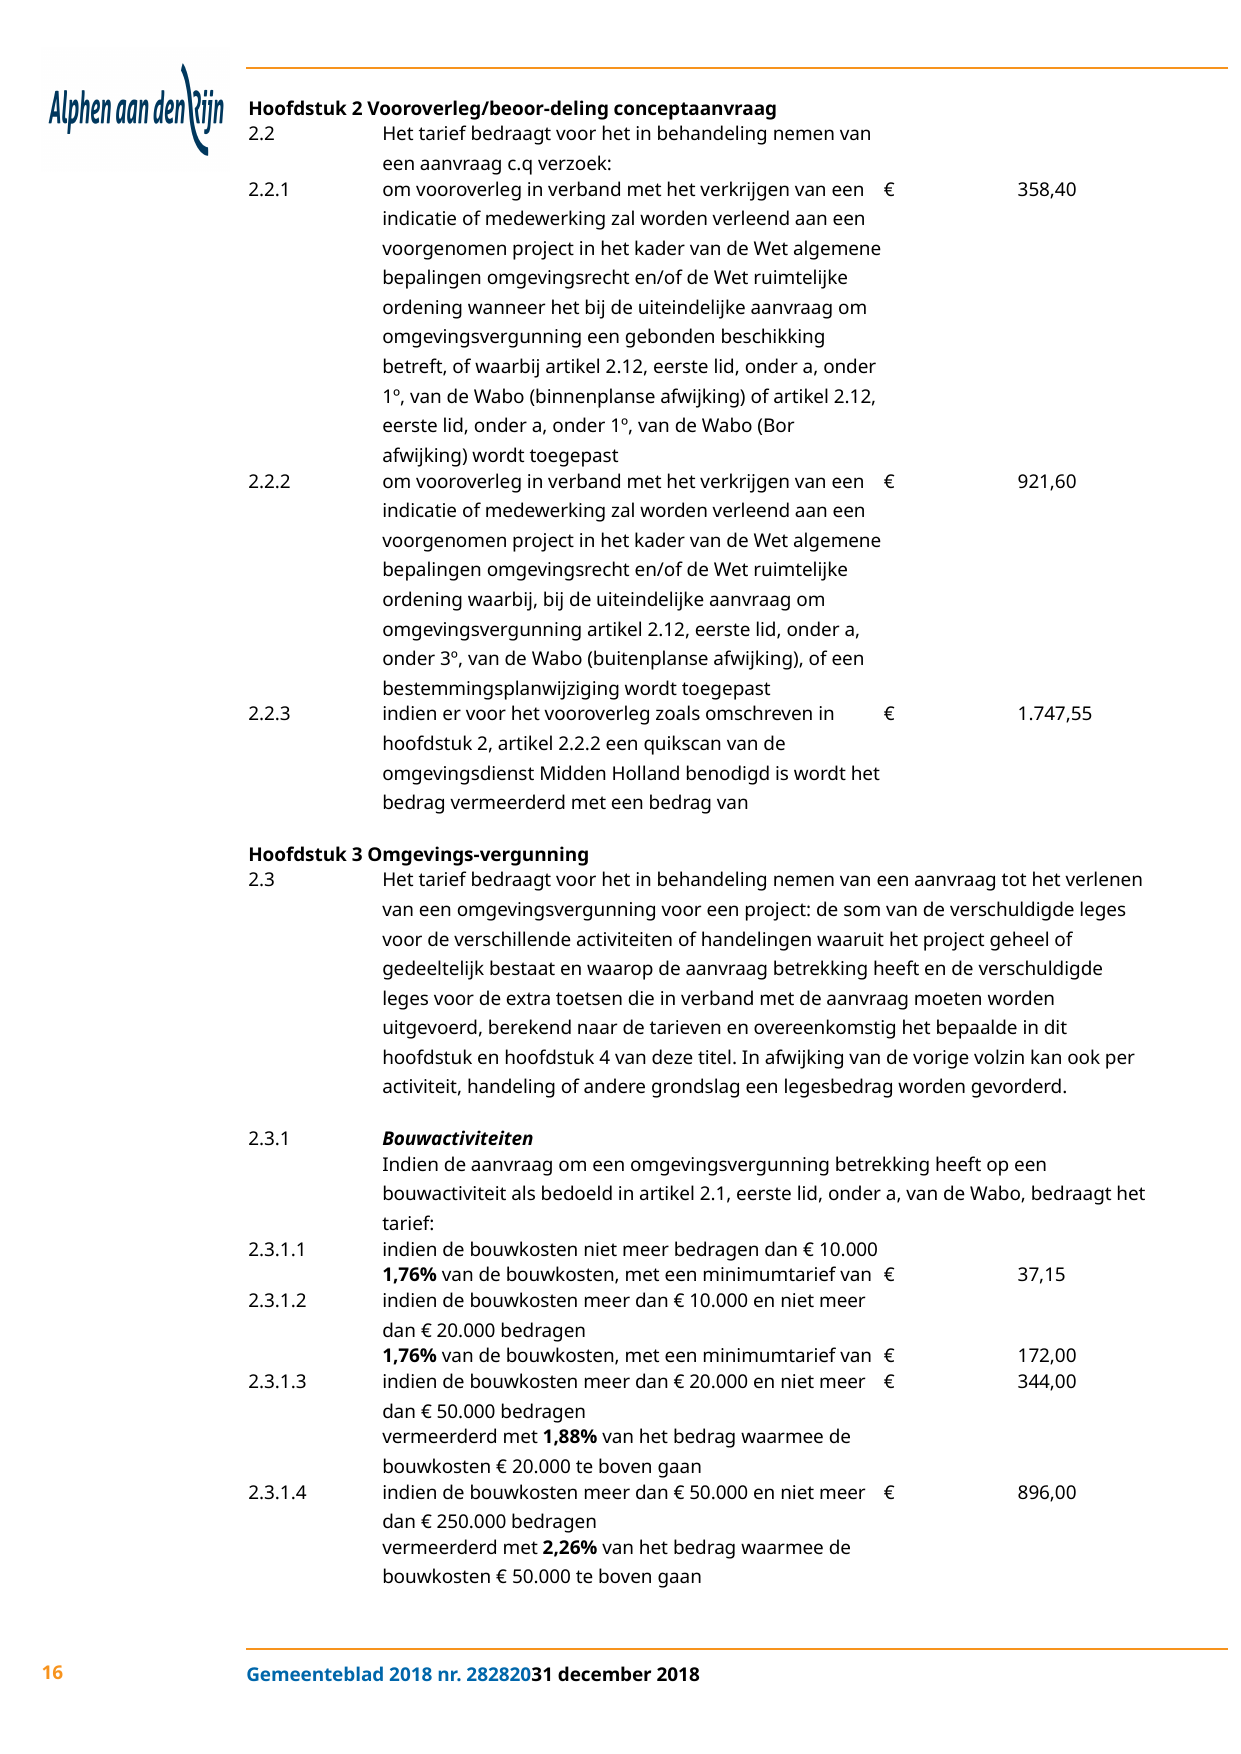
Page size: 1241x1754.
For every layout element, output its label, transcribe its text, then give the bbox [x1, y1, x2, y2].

table_cell [884, 1099, 1017, 1125]
table_cell [248, 1424, 382, 1479]
table_cell vermeerderd met 2,26% van het bedrag waarmee de bouwkosten € 50.000 te boven gaan [382, 1534, 883, 1589]
table_cell 2.2.2 [248, 468, 382, 701]
table_cell 37,15 [1018, 1261, 1152, 1287]
table_cell Het tarief bedraagt voor het in behandeling nemen van een aanvraag tot het verlenen van een omgevingsvergunning voor een project: de som van de verschuldigde leges voor de verschillende activiteiten of handelingen waaruit het project geheel of gedeeltelijk bestaat en waarop de aanvraag betrekking heeft en de verschuldigde leges voor de extra toetsen die in verband met de aanvraag moeten worden uitgevoerd, berekend naar de tarieven en overeenkomstig het bepaalde in dit hoofdstuk en hoofdstuk 4 van deze titel. In afwijking van de vorige volzin kan ook per activiteit, handeling of andere grondslag een legesbedrag worden gevorderd. [382, 867, 1152, 1099]
table_cell [1018, 1125, 1152, 1151]
table_cell [884, 1534, 1017, 1589]
table_cell [884, 121, 1017, 176]
table_cell vermeerderd met 1,88% van het bedrag waarmee de bouwkosten € 20.000 te boven gaan [382, 1424, 883, 1479]
table_cell 2.3.1 [248, 1125, 382, 1151]
table_cell 358,40 [1018, 176, 1152, 468]
table_cell 2.3.1.2 [248, 1287, 382, 1342]
table_cell Het tarief bedraagt voor het in behandeling nemen van een aanvraag c.q verzoek: [382, 121, 883, 176]
table_cell [884, 1236, 1017, 1261]
table_cell [1018, 1534, 1152, 1589]
table_cell 2.3.1.1 [248, 1236, 382, 1261]
table_cell € [884, 1368, 1017, 1423]
table_cell [1018, 95, 1152, 121]
table_cell indien de bouwkosten meer dan € 10.000 en niet meer dan € 20.000 bedragen [382, 1287, 883, 1342]
table_cell € [884, 468, 1017, 701]
table_cell [1018, 841, 1152, 867]
table_cell 2.3.1.3 [248, 1368, 382, 1423]
table_cell 921,60 [1018, 468, 1152, 701]
table_cell 2.2.1 [248, 176, 382, 468]
table_cell [382, 1099, 883, 1125]
table_cell € [884, 701, 1017, 815]
table_cell 1.747,55 [1018, 701, 1152, 815]
table_cell [884, 95, 1017, 121]
table_cell € [884, 1343, 1017, 1368]
table_cell € [884, 176, 1017, 468]
table_cell [1018, 1236, 1152, 1261]
table_cell 2.2 [248, 121, 382, 176]
table_cell 2.3.1.4 [248, 1479, 382, 1534]
table_cell Hoofdstuk 2 Vooroverleg/beoor-deling conceptaanvraag [248, 95, 883, 121]
table_cell indien de bouwkosten meer dan € 50.000 en niet meer dan € 250.000 bedragen [382, 1479, 883, 1534]
table_cell indien de bouwkosten niet meer bedragen dan € 10.000 [382, 1236, 883, 1261]
table_cell 2.3 [248, 867, 382, 1099]
table_cell om vooroverleg in verband met het verkrijgen van een indicatie of medewerking zal worden verleend aan een voorgenomen project in het kader van de Wet algemene bepalingen omgevingsrecht en/of de Wet ruimtelijke ordening waarbij, bij de uiteindelijke aanvraag om omgevingsvergunning artikel 2.12, eerste lid, onder a, onder 3º, van de Wabo (buitenplanse afwijking), of een bestemmingsplanwijziging wordt toegepast [382, 468, 883, 701]
table_cell 344,00 [1018, 1368, 1152, 1423]
table_cell [248, 1099, 382, 1125]
table_cell om vooroverleg in verband met het verkrijgen van een indicatie of medewerking zal worden verleend aan een voorgenomen project in het kader van de Wet algemene bepalingen omgevingsrecht en/of de Wet ruimtelijke ordening wanneer het bij de uiteindelijke aanvraag om omgevingsvergunning een gebonden beschikking betreft, of waarbij artikel 2.12, eerste lid, onder a, onder 1º, van de Wabo (binnenplanse afwijking) of artikel 2.12, eerste lid, onder a, onder 1º, van de Wabo (Bor afwijking) wordt toegepast [382, 176, 883, 468]
table_cell indien er voor het vooroverleg zoals omschreven in hoofdstuk 2, artikel 2.2.2 een quikscan van de omgevingsdienst Midden Holland benodigd is wordt het bedrag vermeerderd met een bedrag van [382, 701, 883, 815]
table_cell [248, 1534, 382, 1589]
table_cell Bouwactiviteiten [382, 1125, 883, 1151]
table_cell 2.2.3 [248, 701, 382, 815]
table_cell 172,00 [1018, 1343, 1152, 1368]
table_cell [248, 1151, 382, 1236]
table_cell [884, 1424, 1017, 1479]
table_cell [382, 815, 883, 841]
table_cell [1018, 815, 1152, 841]
table_cell [1018, 1424, 1152, 1479]
table_cell indien de bouwkosten meer dan € 20.000 en niet meer dan € 50.000 bedragen [382, 1368, 883, 1423]
table_cell [248, 1343, 382, 1368]
table_cell 1,76% van de bouwkosten, met een minimumtarief van [382, 1261, 883, 1287]
table_cell € [884, 1479, 1017, 1534]
table_cell [884, 1287, 1017, 1342]
table_cell [884, 841, 1017, 867]
table_cell [884, 1125, 1017, 1151]
table_cell Indien de aanvraag om een omgevingsvergunning betrekking heeft op een bouwactiviteit als bedoeld in artikel 2.1, eerste lid, onder a, van de Wabo, bedraagt het tarief: [382, 1151, 1152, 1236]
picture [41, 47, 231, 172]
table_cell [1018, 1287, 1152, 1342]
table_cell Hoofdstuk 3 Omgevings-vergunning [248, 841, 883, 867]
table_cell [884, 815, 1017, 841]
table_cell 896,00 [1018, 1479, 1152, 1534]
table_cell 1,76% van de bouwkosten, met een minimumtarief van [382, 1343, 883, 1368]
table_cell [1018, 1099, 1152, 1125]
table_cell [248, 815, 382, 841]
table_cell [248, 1261, 382, 1287]
table_cell € [884, 1261, 1017, 1287]
table_cell [1018, 121, 1152, 176]
